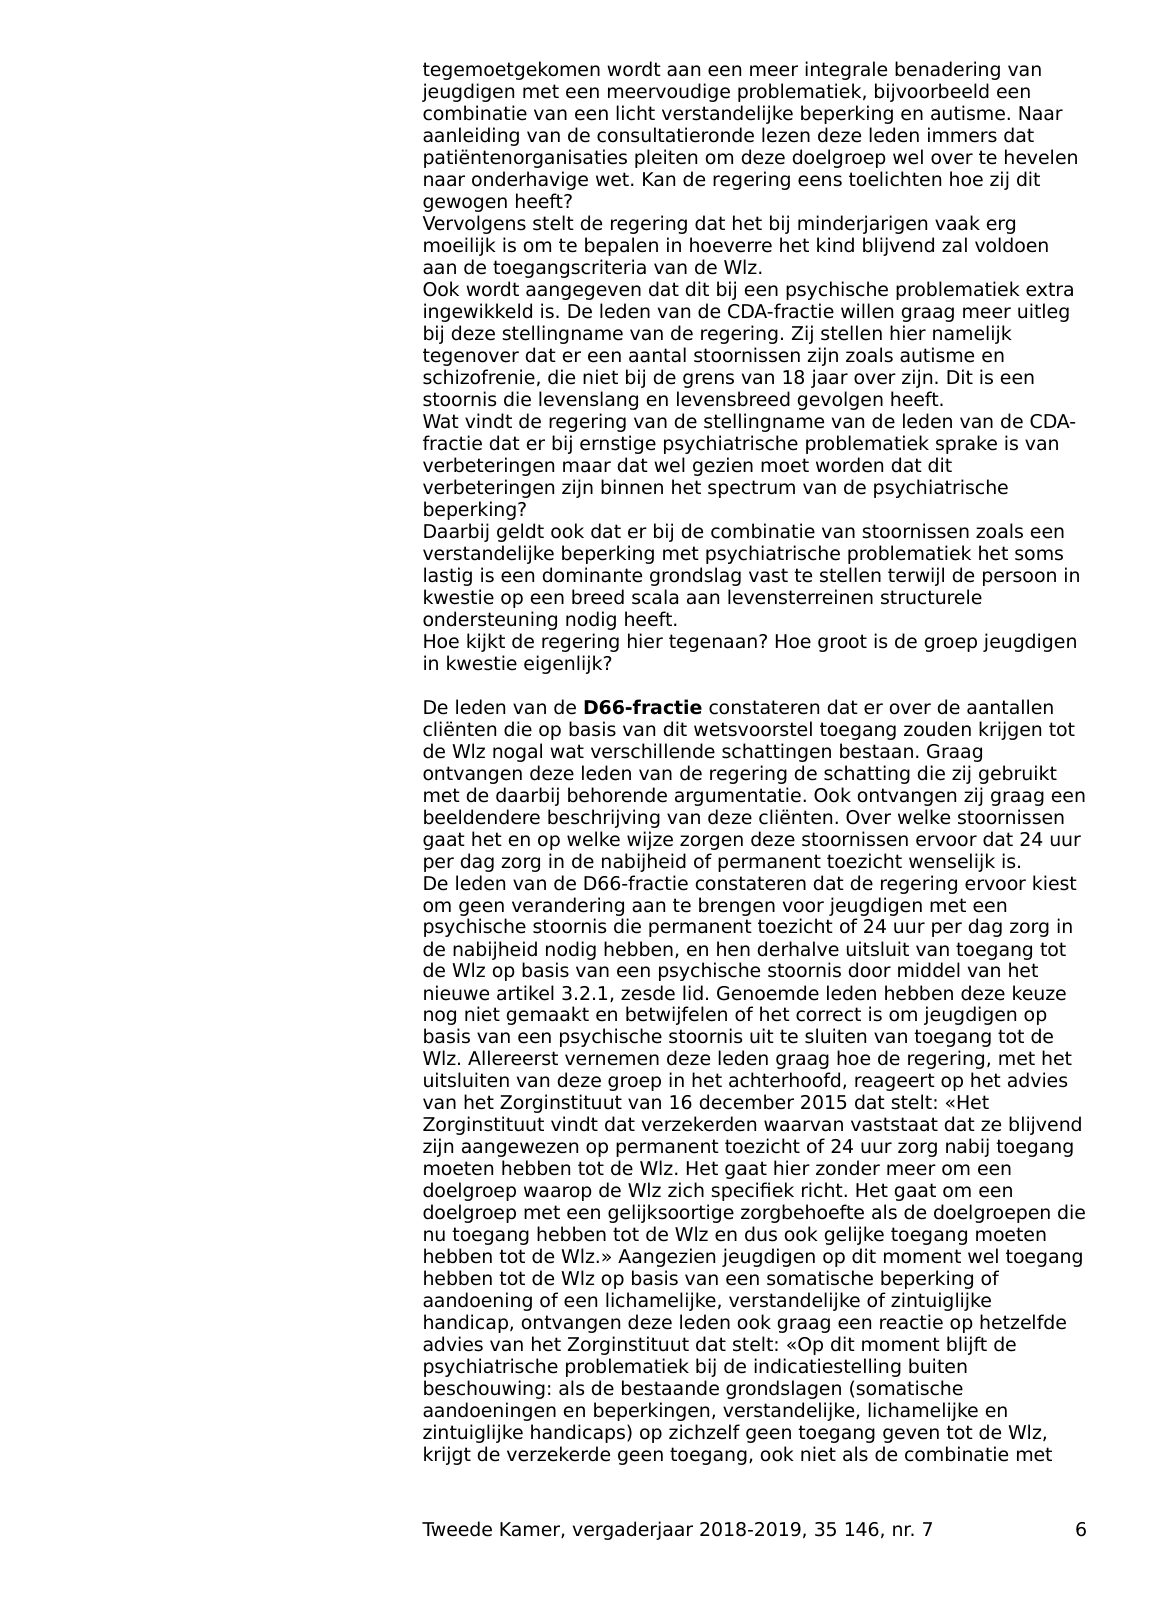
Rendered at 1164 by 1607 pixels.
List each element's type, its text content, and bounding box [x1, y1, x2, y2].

text De leden van de D66-fractie constateren dat de regering ervoor kiest om geen verandering aan te brengen voor jeugdigen met een psychische stoornis die permanent toezicht of 24 uur per dag zorg in de nabijheid nodig hebben, en hen derhalve uitsluit van toegang tot de Wlz op basis van een psychische stoornis door middel van het nieuwe artikel 3.2.1, zesde lid. Genoemde leden hebben deze keuze nog niet gemaakt en betwijfelen of het correct is om jeugdigen op basis van een psychische stoornis uit te sluiten van toegang tot de Wlz. Allereerst vernemen deze leden graag hoe de regering, met het uitsluiten van deze groep in het achterhoofd, reageert op het advies van het Zorginstituut van 16 december 2015 dat stelt: «Het Zorginstituut vindt dat verzekerden waarvan vaststaat dat ze blijvend zijn aangewezen op permanent toezicht of 24 uur zorg nabij toegang moeten hebben tot de Wlz. Het gaat hier zonder meer om een doelgroep waarop de Wlz zich specifiek richt. Het gaat om een doelgroep met een gelijksoortige zorgbehoefte als de doelgroepen die nu toegang hebben tot de Wlz en dus ook gelijke toegang moeten hebben tot de Wlz.» Aangezien jeugdigen op dit moment wel toegang hebben tot de Wlz op basis van een somatische beperking of aandoening of een lichamelijke, verstandelijke of zintuiglijke handicap, ontvangen deze leden ook graag een reactie op hetzelfde advies van het Zorginstituut dat stelt: «Op dit moment blijft de psychiatrische problematiek bij de indicatiestelling buiten beschouwing: als de bestaande grondslagen (somatische aandoeningen en beperkingen, verstandelijke, lichamelijke en zintuiglijke handicaps) op zichzelf geen toegang geven tot de Wlz, krijgt de verzekerde geen toegang, ook niet als de combinatie met [422, 872, 1087, 1466]
text Wat vindt de regering van de stellingname van de leden van de CDA-fractie dat er bij ernstige psychiatrische problematiek sprake is van verbeteringen maar dat wel gezien moet worden dat dit verbeteringen zijn binnen het spectrum van de psychiatrische beperking? [422, 411, 1087, 521]
text Vervolgens stelt de regering dat het bij minderjarigen vaak erg moeilijk is om te bepalen in hoeverre het kind blijvend zal voldoen aan de toegangscriteria van de Wlz. [422, 213, 1087, 279]
text Hoe kijkt de regering hier tegenaan? Hoe groot is de groep jeugdigen in kwestie eigenlijk? [422, 631, 1087, 674]
text De leden van de D66-fractie constateren dat er over de aantallen cliënten die op basis van dit wetsvoorstel toegang zouden krijgen tot de Wlz nogal wat verschillende schattingen bestaan. Graag ontvangen deze leden van de regering de schatting die zij gebruikt met de daarbij behorende argumentatie. Ook ontvangen zij graag een beeldendere beschrijving van deze cliënten. Over welke stoornissen gaat het en op welke wijze zorgen deze stoornissen ervoor dat 24 uur per dag zorg in de nabijheid of permanent toezicht wenselijk is. [422, 697, 1087, 872]
text tegemoetgekomen wordt aan een meer integrale benadering van jeugdigen met een meervoudige problematiek, bijvoorbeeld een combinatie van een licht verstandelijke beperking en autisme. Naar aanleiding van de consultatieronde lezen deze leden immers dat patiëntenorganisaties pleiten om deze doelgroep wel over te hevelen naar onderhavige wet. Kan de regering eens toelichten hoe zij dit gewogen heeft? [422, 59, 1087, 213]
text Ook wordt aangegeven dat dit bij een psychische problematiek extra ingewikkeld is. De leden van de CDA-fractie willen graag meer uitleg bij deze stellingname van de regering. Zij stellen hier namelijk tegenover dat er een aantal stoornissen zijn zoals autisme en schizofrenie, die niet bij de grens van 18 jaar over zijn. Dit is een stoornis die levenslang en levensbreed gevolgen heeft. [422, 279, 1087, 411]
text Daarbij geldt ook dat er bij de combinatie van stoornissen zoals een verstandelijke beperking met psychiatrische problematiek het soms lastig is een dominante grondslag vast te stellen terwijl de persoon in kwestie op een breed scala aan levensterreinen structurele ondersteuning nodig heeft. [422, 521, 1087, 631]
